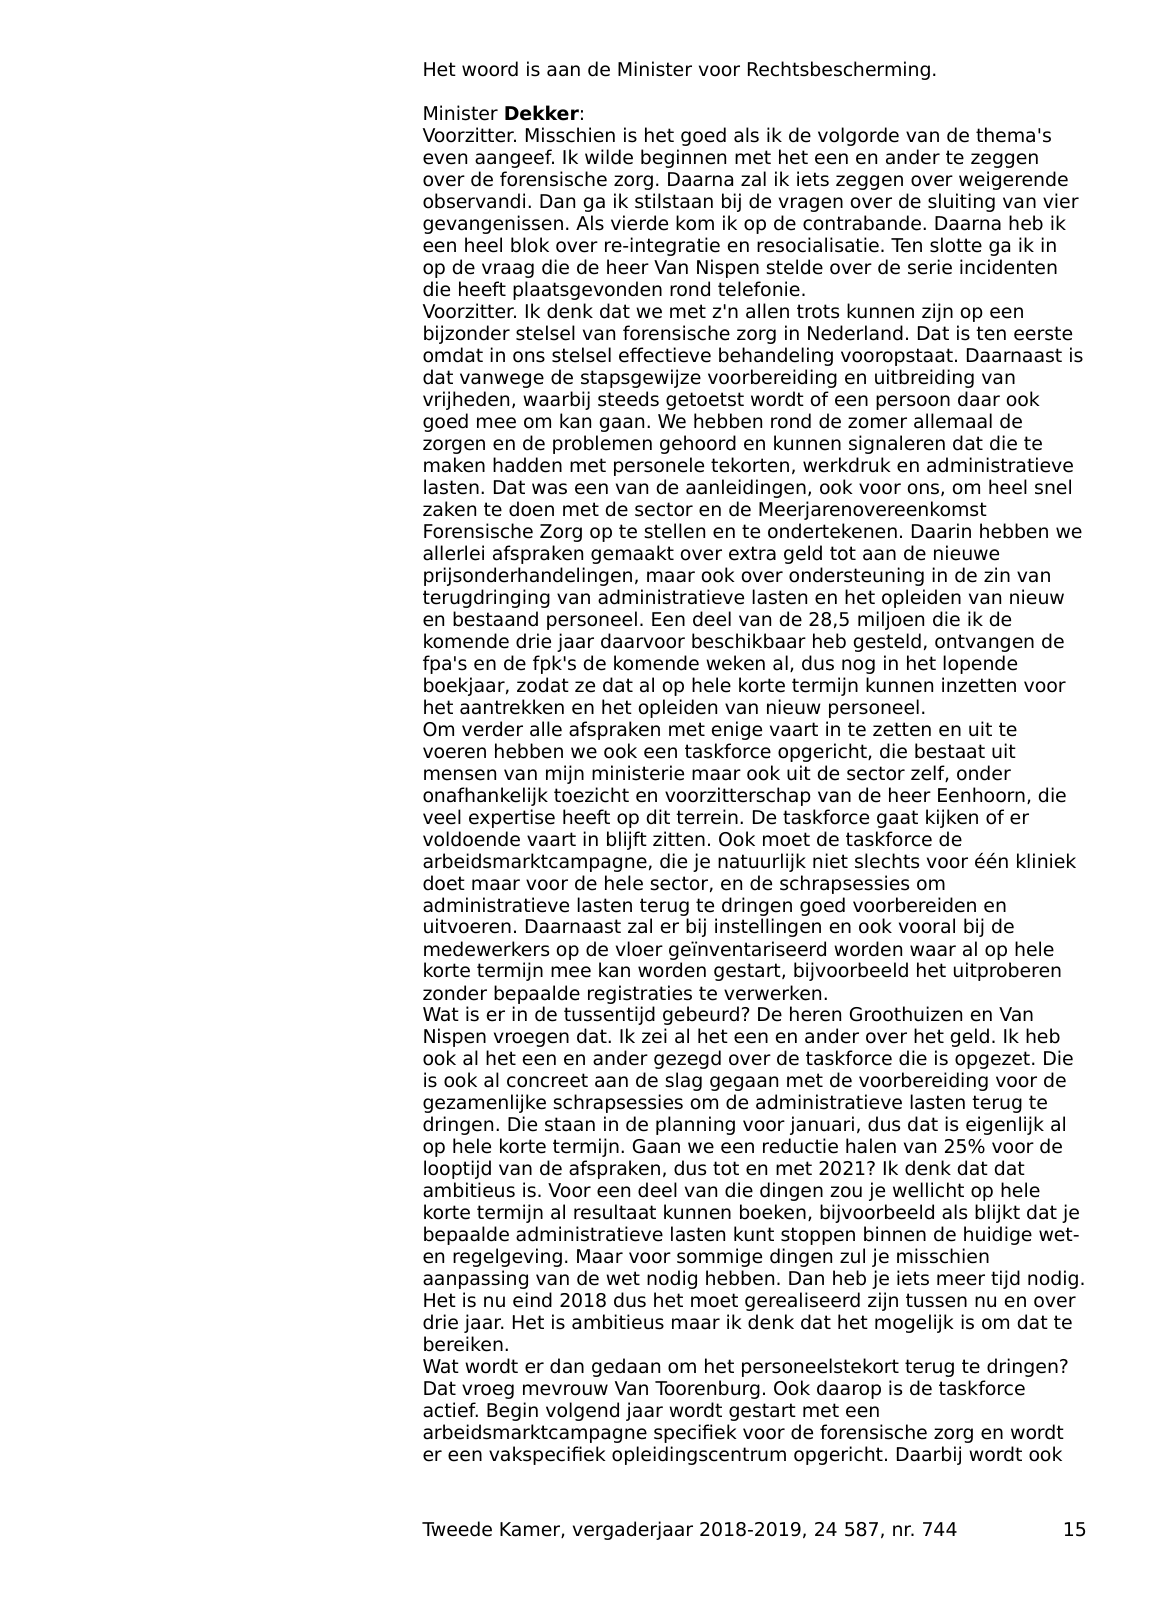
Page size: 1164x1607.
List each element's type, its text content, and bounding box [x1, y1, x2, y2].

text Het woord is aan de Minister voor Rechtsbescherming. [422, 59, 1087, 81]
text Minister Dekker: [422, 103, 1087, 125]
text Wat is er in de tussentijd gebeurd? De heren Groothuizen en Van Nispen vroegen dat. Ik zei al het een en ander over het geld. Ik heb ook al het een en ander gezegd over de taskforce die is opgezet. Die is ook al concreet aan de slag gegaan met de voorbereiding voor de gezamenlijke schrapsessies om de administratieve lasten terug te dringen. Die staan in de planning voor januari, dus dat is eigenlijk al op hele korte termijn. Gaan we een reductie halen van 25% voor de looptijd van de afspraken, dus tot en met 2021? Ik denk dat dat ambitieus is. Voor een deel van die dingen zou je wellicht op hele korte termijn al resultaat kunnen boeken, bijvoorbeeld als blijkt dat je bepaalde administratieve lasten kunt stoppen binnen de huidige wet- en regelgeving. Maar voor sommige dingen zul je misschien aanpassing van de wet nodig hebben. Dan heb je iets meer tijd nodig. Het is nu eind 2018 dus het moet gerealiseerd zijn tussen nu en over drie jaar. Het is ambitieus maar ik denk dat het mogelijk is om dat te bereiken. [422, 1004, 1087, 1356]
text Om verder alle afspraken met enige vaart in te zetten en uit te voeren hebben we ook een taskforce opgericht, die bestaat uit mensen van mijn ministerie maar ook uit de sector zelf, onder onafhankelijk toezicht en voorzitterschap van de heer Eenhoorn, die veel expertise heeft op dit terrein. De taskforce gaat kijken of er voldoende vaart in blijft zitten. Ook moet de taskforce de arbeidsmarktcampagne, die je natuurlijk niet slechts voor één kliniek doet maar voor de hele sector, en de schrapsessies om administratieve lasten terug te dringen goed voorbereiden en uitvoeren. Daarnaast zal er bij instellingen en ook vooral bij de medewerkers op de vloer geïnventariseerd worden waar al op hele korte termijn mee kan worden gestart, bijvoorbeeld het uitproberen zonder bepaalde registraties te verwerken. [422, 719, 1087, 1004]
text Wat wordt er dan gedaan om het personeelstekort terug te dringen? Dat vroeg mevrouw Van Toorenburg. Ook daarop is de taskforce actief. Begin volgend jaar wordt gestart met een arbeidsmarktcampagne specifiek voor de forensische zorg en wordt er een vakspecifiek opleidingscentrum opgericht. Daarbij wordt ook [422, 1356, 1087, 1466]
text Voorzitter. Misschien is het goed als ik de volgorde van de thema's even aangeef. Ik wilde beginnen met het een en ander te zeggen over de forensische zorg. Daarna zal ik iets zeggen over weigerende observandi. Dan ga ik stilstaan bij de vragen over de sluiting van vier gevangenissen. Als vierde kom ik op de contrabande. Daarna heb ik een heel blok over re-integratie en resocialisatie. Ten slotte ga ik in op de vraag die de heer Van Nispen stelde over de serie incidenten die heeft plaatsgevonden rond telefonie. [422, 125, 1087, 301]
text Voorzitter. Ik denk dat we met z'n allen trots kunnen zijn op een bijzonder stelsel van forensische zorg in Nederland. Dat is ten eerste omdat in ons stelsel effectieve behandeling vooropstaat. Daarnaast is dat vanwege de stapsgewijze voorbereiding en uitbreiding van vrijheden, waarbij steeds getoetst wordt of een persoon daar ook goed mee om kan gaan. We hebben rond de zomer allemaal de zorgen en de problemen gehoord en kunnen signaleren dat die te maken hadden met personele tekorten, werkdruk en administratieve lasten. Dat was een van de aanleidingen, ook voor ons, om heel snel zaken te doen met de sector en de Meerjarenovereenkomst Forensische Zorg op te stellen en te ondertekenen. Daarin hebben we allerlei afspraken gemaakt over extra geld tot aan de nieuwe prijsonderhandelingen, maar ook over ondersteuning in de zin van terugdringing van administratieve lasten en het opleiden van nieuw en bestaand personeel. Een deel van de 28,5 miljoen die ik de komende drie jaar daarvoor beschikbaar heb gesteld, ontvangen de fpa's en de fpk's de komende weken al, dus nog in het lopende boekjaar, zodat ze dat al op hele korte termijn kunnen inzetten voor het aantrekken en het opleiden van nieuw personeel. [422, 301, 1087, 719]
